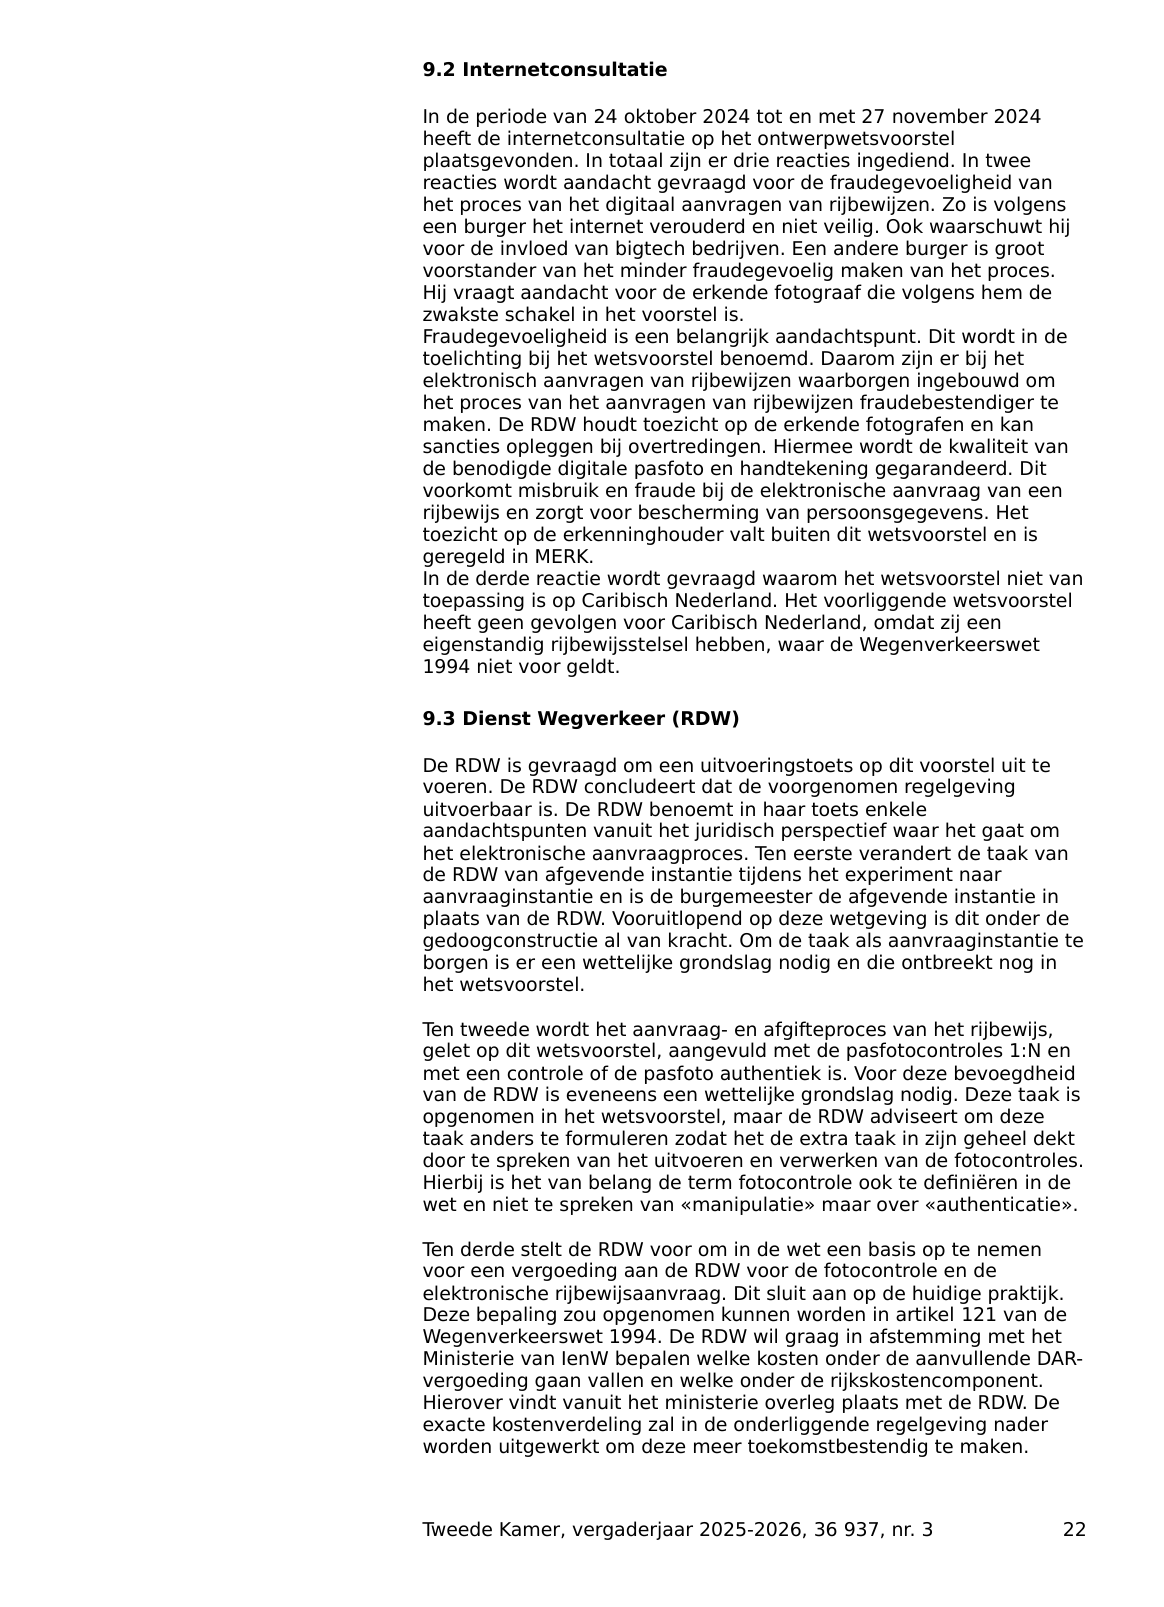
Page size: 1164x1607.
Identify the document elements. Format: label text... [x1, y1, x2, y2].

subtitle 9.3 Dienst Wegverkeer (RDW) [422, 707, 1087, 729]
text Ten derde stelt de RDW voor om in de wet een basis op te nemen voor een vergoeding aan de RDW voor de fotocontrole en de elektronische rijbewijsaanvraag. Dit sluit aan op de huidige praktijk. Deze bepaling zou opgenomen kunnen worden in artikel 121 van de Wegenverkeerswet 1994. De RDW wil graag in afstemming met het Ministerie van IenW bepalen welke kosten onder de aanvullende DAR-vergoeding gaan vallen en welke onder de rijkskostencomponent. Hierover vindt vanuit het ministerie overleg plaats met de RDW. De exacte kostenverdeling zal in de onderliggende regelgeving nader worden uitgewerkt om deze meer toekomstbestendig te maken. [422, 1238, 1087, 1458]
text Ten tweede wordt het aanvraag- en afgifteproces van het rijbewijs, gelet op dit wetsvoorstel, aangevuld met de pasfotocontroles 1:N en met een controle of de pasfoto authentiek is. Voor deze bevoegdheid van de RDW is eveneens een wettelijke grondslag nodig. Deze taak is opgenomen in het wetsvoorstel, maar de RDW adviseert om deze taak anders te formuleren zodat het de extra taak in zijn geheel dekt door te spreken van het uitvoeren en verwerken van de fotocontroles. Hierbij is het van belang de term fotocontrole ook te definiëren in de wet en niet te spreken van «manipulatie» maar over «authenticatie». [422, 1018, 1087, 1216]
text De RDW is gevraagd om een uitvoeringstoets op dit voorstel uit te voeren. De RDW concludeert dat de voorgenomen regelgeving uitvoerbaar is. De RDW benoemt in haar toets enkele aandachtspunten vanuit het juridisch perspectief waar het gaat om het elektronische aanvraagproces. Ten eerste verandert de taak van de RDW van afgevende instantie tijdens het experiment naar aanvraaginstantie en is de burgemeester de afgevende instantie in plaats van de RDW. Vooruitlopend op deze wetgeving is dit onder de gedoogconstructie al van kracht. Om de taak als aanvraaginstantie te borgen is er een wettelijke grondslag nodig en die ontbreekt nog in het wetsvoorstel. [422, 754, 1087, 996]
text In de periode van 24 oktober 2024 tot en met 27 november 2024 heeft de internetconsultatie op het ontwerpwetsvoorstel plaatsgevonden. In totaal zijn er drie reacties ingediend. In twee reacties wordt aandacht gevraagd voor de fraudegevoeligheid van het proces van het digitaal aanvragen van rijbewijzen. Zo is volgens een burger het internet verouderd en niet veilig. Ook waarschuwt hij voor de invloed van bigtech bedrijven. Een andere burger is groot voorstander van het minder fraudegevoelig maken van het proces. Hij vraagt aandacht voor de erkende fotograaf die volgens hem de zwakste schakel in het voorstel is. [422, 106, 1087, 326]
text Fraudegevoeligheid is een belangrijk aandachtspunt. Dit wordt in de toelichting bij het wetsvoorstel benoemd. Daarom zijn er bij het elektronisch aanvragen van rijbewijzen waarborgen ingebouwd om het proces van het aanvragen van rijbewijzen fraudebestendiger te maken. De RDW houdt toezicht op de erkende fotografen en kan sancties opleggen bij overtredingen. Hiermee wordt de kwaliteit van de benodigde digitale pasfoto en handtekening gegarandeerd. Dit voorkomt misbruik en fraude bij de elektronische aanvraag van een rijbewijs en zorgt voor bescherming van persoonsgegevens. Het toezicht op de erkenninghouder valt buiten dit wetsvoorstel en is geregeld in MERK. [422, 326, 1087, 568]
subtitle 9.2 Internetconsultatie [422, 59, 1087, 81]
text In de derde reactie wordt gevraagd waarom het wetsvoorstel niet van toepassing is op Caribisch Nederland. Het voorliggende wetsvoorstel heeft geen gevolgen voor Caribisch Nederland, omdat zij een eigenstandig rijbewijsstelsel hebben, waar de Wegenverkeerswet 1994 niet voor geldt. [422, 568, 1087, 677]
